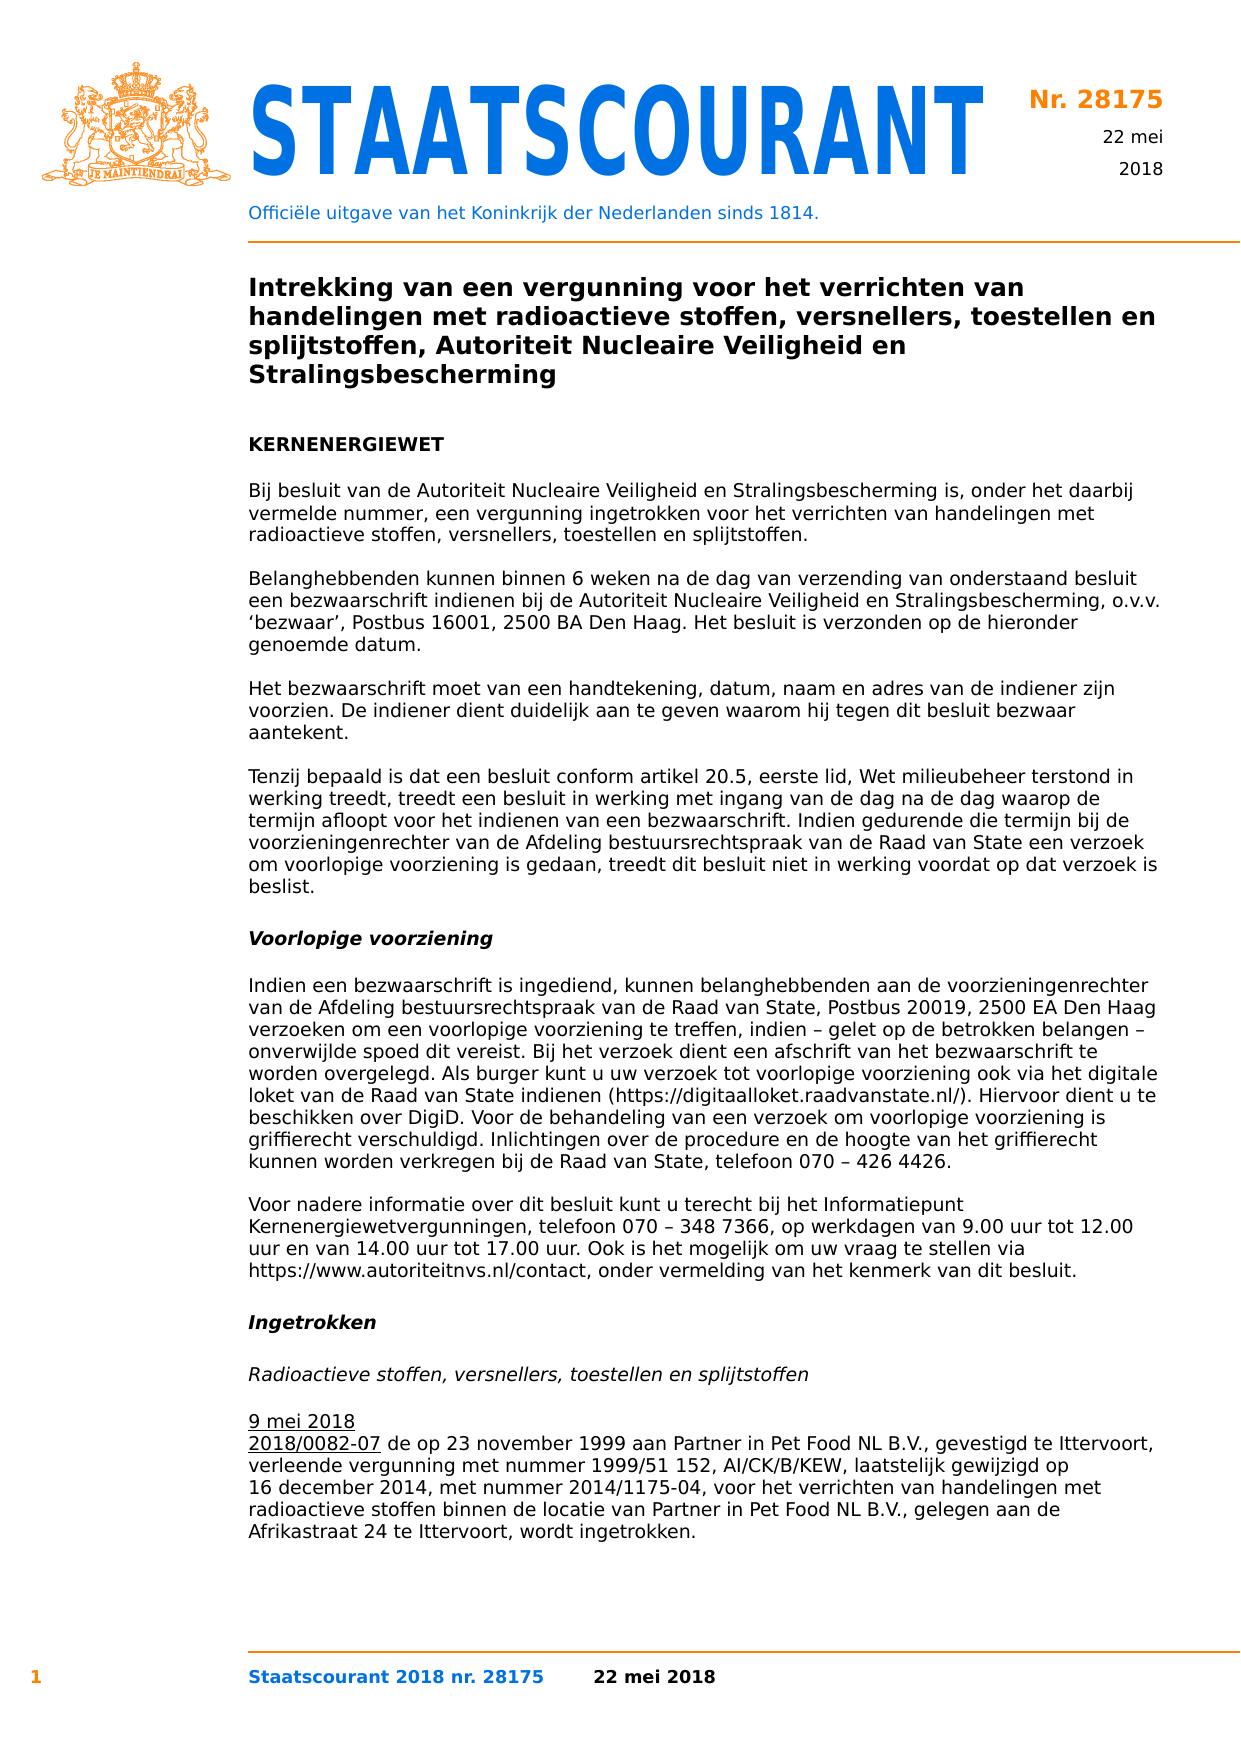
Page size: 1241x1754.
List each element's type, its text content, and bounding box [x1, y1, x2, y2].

table_header Nr. 28175 [998, 62, 1240, 121]
text Belanghebbenden kunnen binnen 6 weken na de dag van verzending van onderstaand besluit een bezwaarschrift indienen bij de Autoriteit Nucleaire Veiligheid en Stralingsbescherming, o.v.v. ‘bezwaar’, Postbus 16001, 2500 BA Den Haag. Het besluit is verzonden op de hieronder genoemde datum. [248, 568, 1163, 656]
table_header [25, 62, 248, 241]
text Voor nadere informatie over dit besluit kunt u terecht bij het Informatiepunt Kernenergiewetvergunningen, telefoon 070 – 348 7366, op werkdagen van 9.00 uur tot 12.00 uur en van 14.00 uur tot 17.00 uur. Ook is het mogelijk om uw vraag te stellen via https://www.autoriteitnvs.nl/contact, onder vermelding van het kenmerk van dit besluit. [248, 1194, 1163, 1282]
subtitle Voorlopige voorziening [248, 928, 1163, 950]
picture [41, 62, 231, 186]
subtitle KERNENERGIEWET [248, 433, 1163, 455]
subtitle Intrekking van een vergunning voor het verrichten van handelingen met radioactieve stoffen, versnellers, toestellen en splijtstoffen, Autoriteit Nucleaire Veiligheid en Stralingsbescherming [248, 273, 1163, 390]
text Indien een bezwaarschrift is ingediend, kunnen belanghebbenden aan de voorzieningenrechter van de Afdeling bestuursrechtspraak van de Raad van State, Postbus 20019, 2500 EA Den Haag verzoeken om een voorlopige voorziening te treffen, indien – gelet op de betrokken belangen – onverwijlde spoed dit vereist. Bij het verzoek dient een afschrift van het bezwaarschrift te worden overgelegd. Als burger kunt u uw verzoek tot voorlopige voorziening ook via het digitale loket van de Raad van State indienen (https://digitaalloket.raadvanstate.nl/). Hiervoor dient u te beschikken over DigiD. Voor de behandeling van een verzoek om voorlopige voorziening is griffierecht verschuldigd. Inlichtingen over de procedure en de hoogte van het griffierecht kunnen worden verkregen bij de Raad van State, telefoon 070 – 426 4426. [248, 975, 1163, 1172]
text Tenzij bepaald is dat een besluit conform artikel 20.5, eerste lid, Wet milieubeheer terstond in werking treedt, treedt een besluit in werking met ingang van de dag na de dag waarop de termijn afloopt voor het indienen van een bezwaarschrift. Indien gedurende die termijn bij de voorzieningenrechter van de Afdeling bestuursrechtspraak van de Raad van State een verzoek om voorlopige voorziening is gedaan, treedt dit besluit niet in werking voordat op dat verzoek is beslist. [248, 766, 1163, 898]
subtitle Radioactieve stoffen, versnellers, toestellen en splijtstoffen [248, 1364, 1163, 1386]
text 2018/0082-07 de op 23 november 1999 aan Partner in Pet Food NL B.V., gevestigd te Ittervoort, verleende vergunning met nummer 1999/51 152, AI/CK/B/KEW, laatstelijk gewijzigd op 16 december 2014, met nummer 2014/1175-04, voor het verrichten van handelingen met radioactieve stoffen binnen de locatie van Partner in Pet Food NL B.V., gelegen aan de Afrikastraat 24 te Ittervoort, wordt ingetrokken. [248, 1433, 1163, 1543]
table_header STAATSCOURANT [248, 62, 998, 203]
table_cell 2018 [998, 153, 1240, 203]
text Bij besluit van de Autoriteit Nucleaire Veiligheid en Stralingsbescherming is, onder het daarbij vermelde nummer, een vergunning ingetrokken voor het verrichten van handelingen met radioactieve stoffen, versnellers, toestellen en splijtstoffen. [248, 480, 1163, 546]
subtitle Ingetrokken [248, 1312, 1163, 1334]
table_cell 22 mei [998, 121, 1240, 153]
table_cell Officiële uitgave van het Koninkrijk der Nederlanden sinds 1814. [248, 203, 1240, 241]
text Het bezwaarschrift moet van een handtekening, datum, naam en adres van de indiener zijn voorzien. De indiener dient duidelijk aan te geven waarom hij tegen dit besluit bezwaar aantekent. [248, 678, 1163, 744]
text 9 mei 2018 [248, 1411, 1163, 1433]
